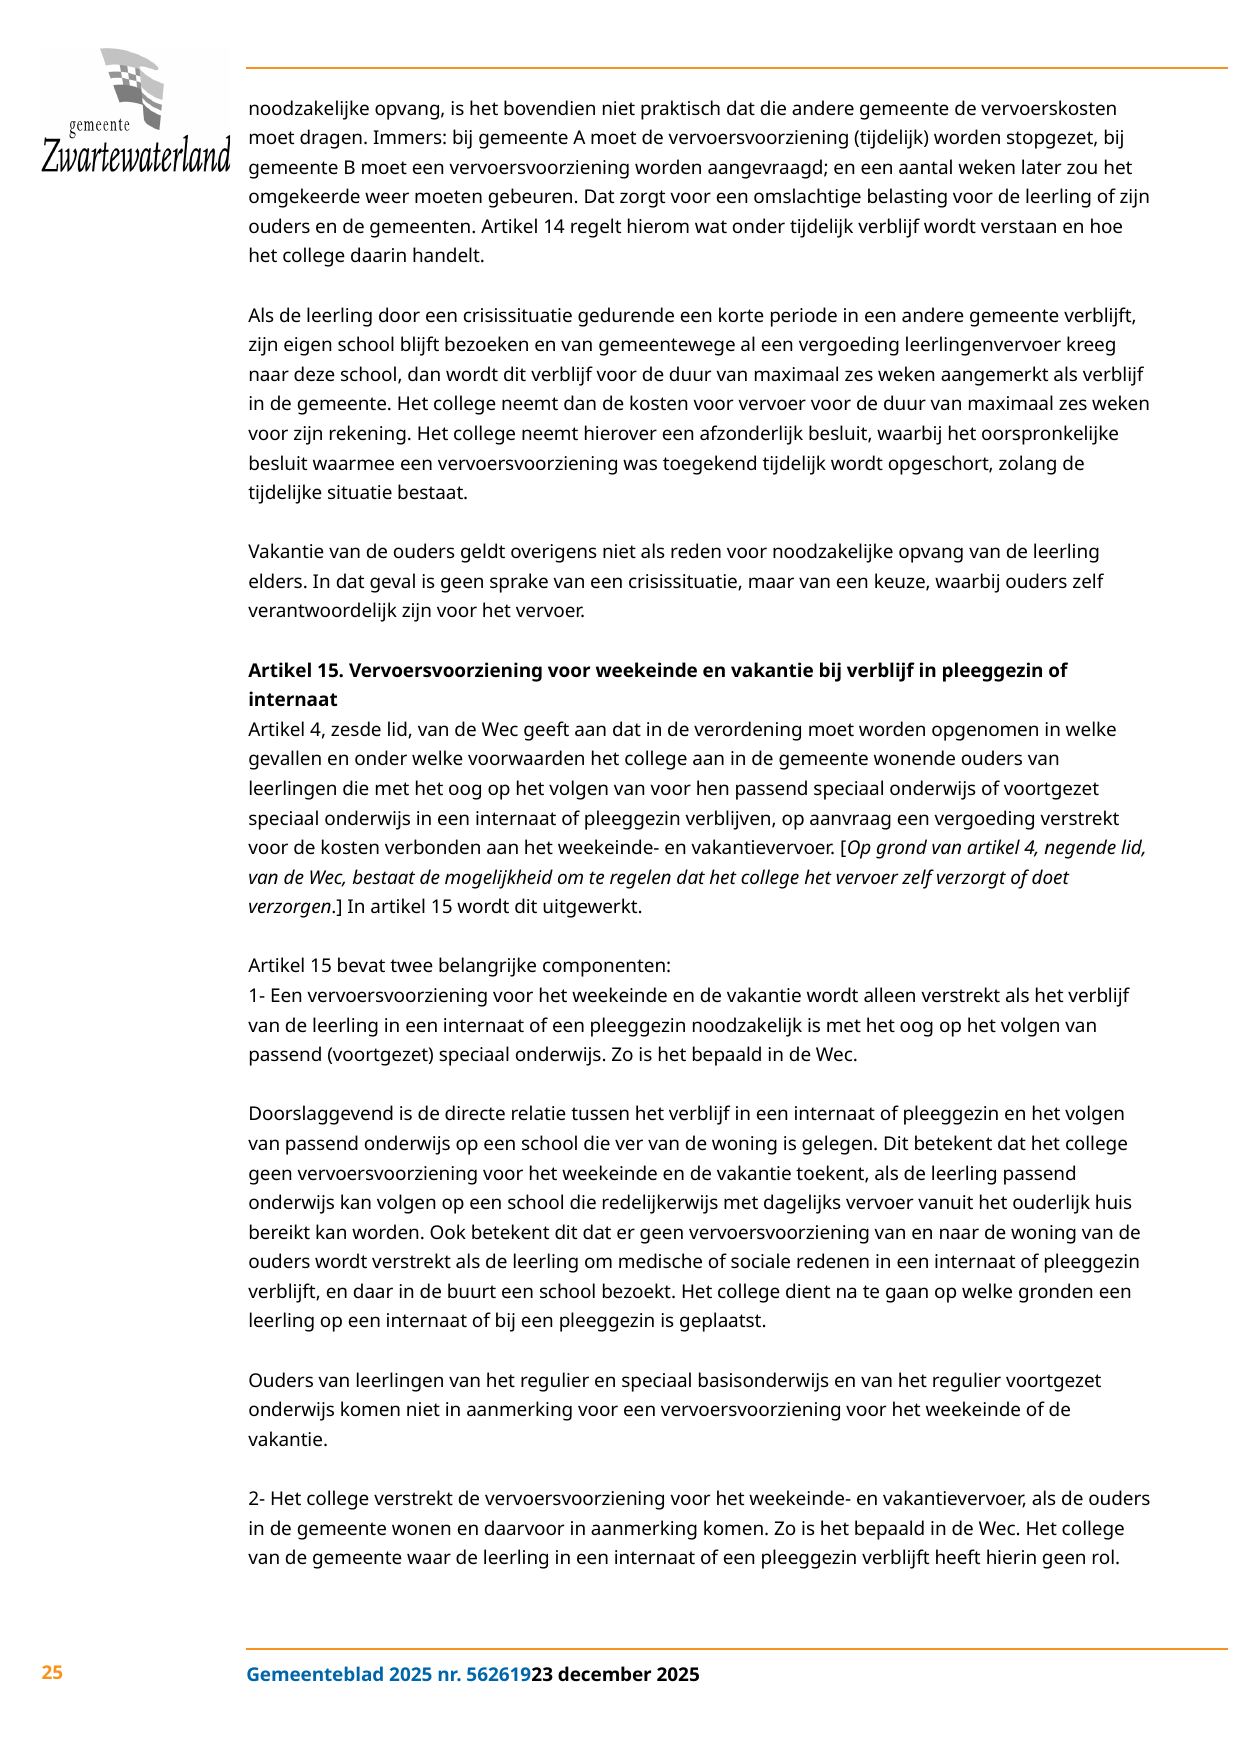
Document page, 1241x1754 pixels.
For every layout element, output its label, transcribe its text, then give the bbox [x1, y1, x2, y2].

text Vakantie van de ouders geldt overigens niet als reden voor noodzakelijke opvang van de leerling elders. In dat geval is geen sprake van een crisissituatie, maar van een keuze, waarbij ouders zelf verantwoordelijk zijn voor het vervoer. [248, 538, 1152, 623]
text Als de leerling door een crisissituatie gedurende een korte periode in een andere gemeente verblijft, zijn eigen school blijft bezoeken en van gemeentewege al een vergoeding leerlingenvervoer kreeg naar deze school, dan wordt dit verblijf voor de duur van maximaal zes weken aangemerkt als verblijf in de gemeente. Het college neemt dan de kosten voor vervoer voor de duur van maximaal zes weken voor zijn rekening. Het college neemt hierover een afzonderlijk besluit, waarbij het oorspronkelijke besluit waarmee een vervoersvoorziening was toegekend tijdelijk wordt opgeschort, zolang de tijdelijke situatie bestaat. [248, 302, 1152, 505]
picture [41, 47, 231, 172]
text Artikel 15. Vervoersvoorziening voor weekeinde en vakantie bij verblijf in pleeggezin of internaat [248, 657, 1152, 712]
text 2- Het college verstrekt de vervoersvoorziening voor het weekeinde- en vakantievervoer, als de ouders in de gemeente wonen en daarvoor in aanmerking komen. Zo is het bepaald in de Wec. Het college van de gemeente waar de leerling in een internaat of een pleeggezin verblijft heeft hierin geen rol. [248, 1485, 1152, 1570]
text Doorslaggevend is de directe relatie tussen het verblijf in een internaat of pleeggezin en het volgen van passend onderwijs op een school die ver van de woning is gelegen. Dit betekent dat het college geen vervoersvoorziening voor het weekeinde en de vakantie toekent, als de leerling passend onderwijs kan volgen op een school die redelijkerwijs met dagelijks vervoer vanuit het ouderlijk huis bereikt kan worden. Ook betekent dit dat er geen vervoersvoorziening van en naar de woning van de ouders wordt verstrekt als de leerling om medische of sociale redenen in een internaat of pleeggezin verblijft, en daar in de buurt een school bezoekt. Het college dient na te gaan op welke gronden een leerling op een internaat of bij een pleeggezin is geplaatst. [248, 1101, 1152, 1333]
text noodzakelijke opvang, is het bovendien niet praktisch dat die andere gemeente de vervoerskosten moet dragen. Immers: bij gemeente A moet de vervoersvoorziening (tijdelijk) worden stopgezet, bij gemeente B moet een vervoersvoorziening worden aangevraagd; en een aantal weken later zou het omgekeerde weer moeten gebeuren. Dat zorgt voor een omslachtige belasting voor de leerling of zijn ouders en de gemeenten. Artikel 14 regelt hierom wat onder tijdelijk verblijf wordt verstaan en hoe het college daarin handelt. [248, 95, 1152, 268]
text 1- Een vervoersvoorziening voor het weekeinde en de vakantie wordt alleen verstrekt als het verblijf van de leerling in een internaat of een pleeggezin noodzakelijk is met het oog op het volgen van passend (voortgezet) speciaal onderwijs. Zo is het bepaald in de Wec. [248, 982, 1152, 1067]
text Ouders van leerlingen van het regulier en speciaal basisonderwijs en van het regulier voortgezet onderwijs komen niet in aanmerking voor een vervoersvoorziening voor het weekeinde of de vakantie. [248, 1367, 1152, 1452]
text Artikel 15 bevat twee belangrijke componenten: [248, 953, 1152, 978]
text Artikel 4, zesde lid, van de Wec geeft aan dat in de verordening moet worden opgenomen in welke gevallen en onder welke voorwaarden het college aan in de gemeente wonende ouders van leerlingen die met het oog op het volgen van voor hen passend speciaal onderwijs of voortgezet speciaal onderwijs in een internaat of pleeggezin verblijven, op aanvraag een vergoeding verstrekt voor de kosten verbonden aan het weekeinde- en vakantievervoer. [Op grond van artikel 4, negende lid, van de Wec, bestaat de mogelijkheid om te regelen dat het college het vervoer zelf verzorgt of doet verzorgen.] In artikel 15 wordt dit uitgewerkt. [248, 716, 1152, 919]
